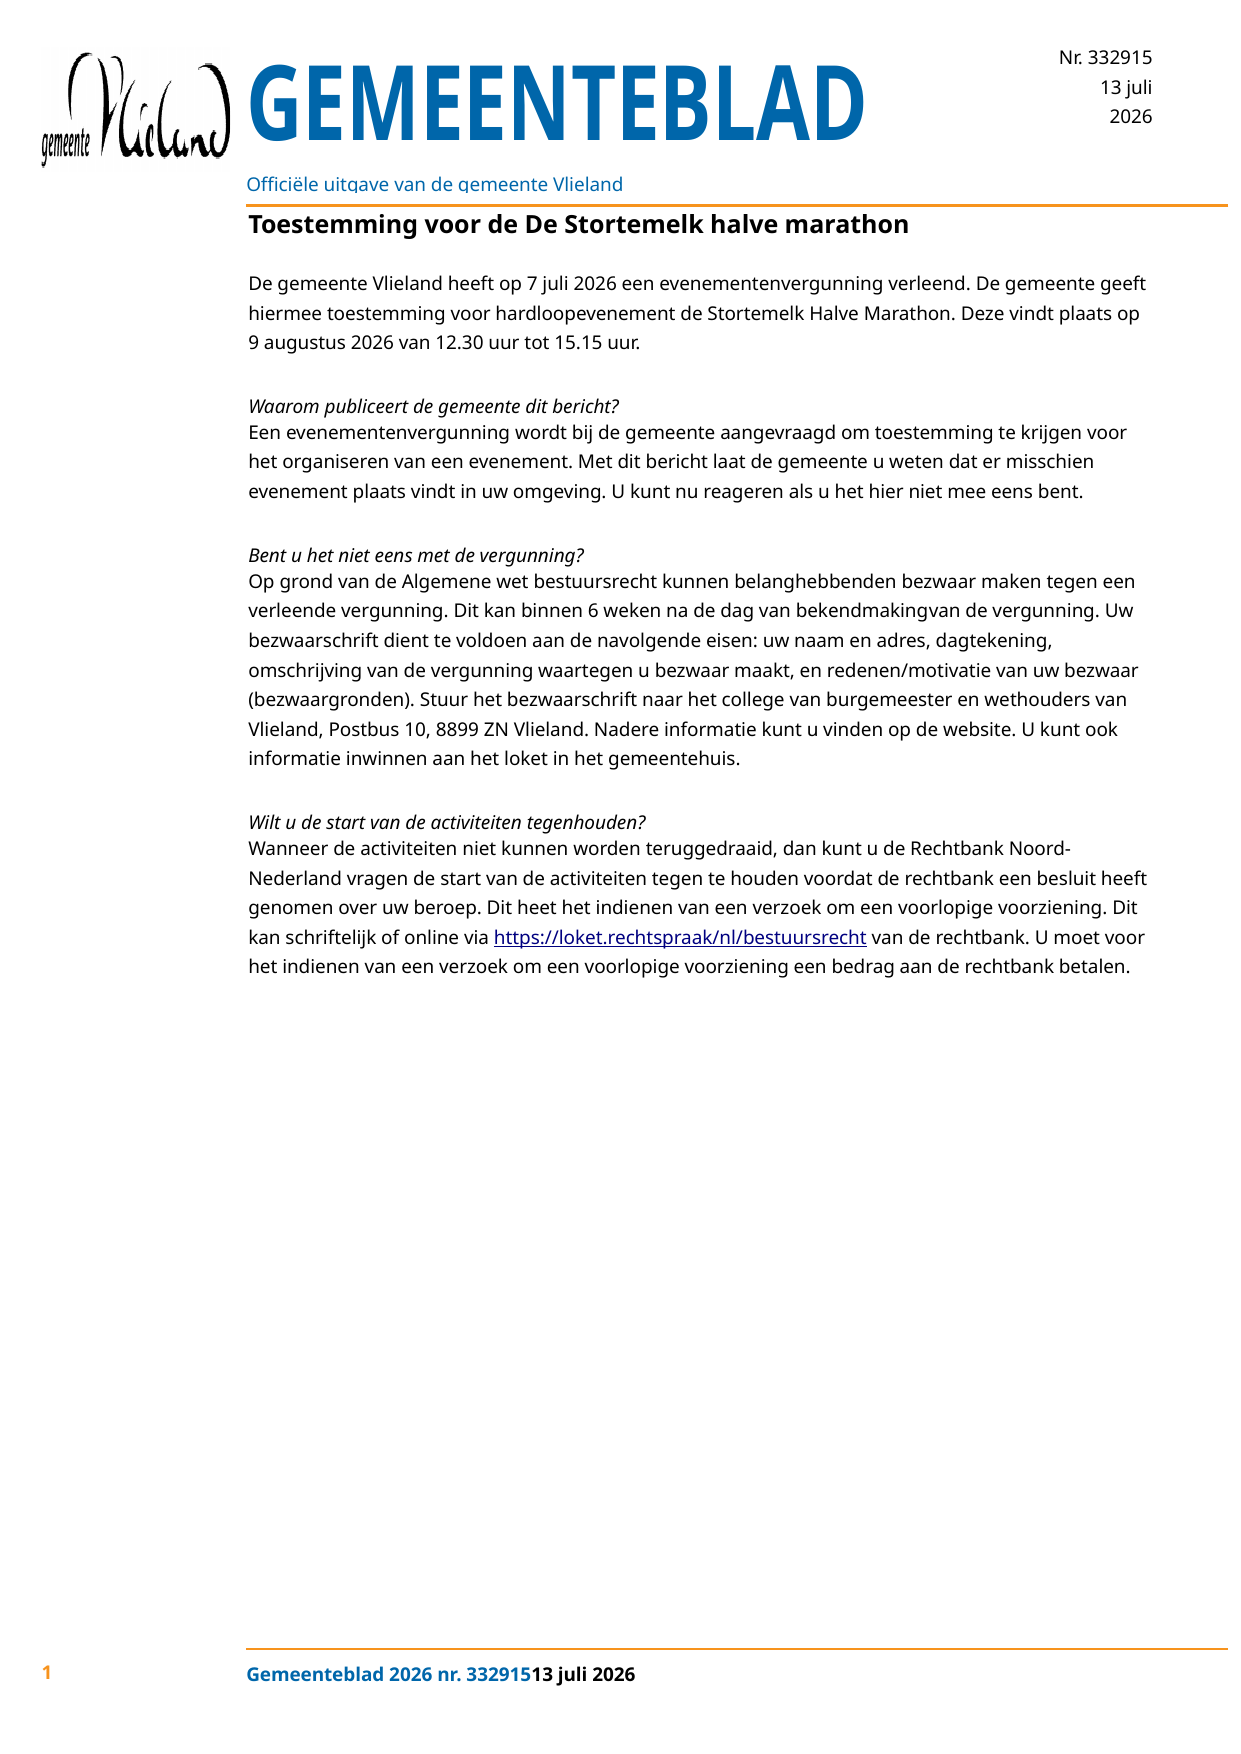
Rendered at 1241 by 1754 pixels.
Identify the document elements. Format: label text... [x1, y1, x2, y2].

text Wanneer de activiteiten niet kunnen worden teruggedraaid, dan kunt u de Rechtbank Noord-Nederland vragen de start van de activiteiten tegen te houden voordat de rechtbank een besluit heeft genomen over uw beroep. Dit heet het indienen van een verzoek om een voorlopige voorziening. Dit kan schriftelijk of online via https://loket.rechtspraak/nl/bestuursrecht van de rechtbank. U moet voor het indienen van een verzoek om een voorlopige voorziening een bedrag aan de rechtbank betalen. [248, 835, 1152, 979]
text Bent u het niet eens met de vergunning? [248, 542, 1152, 568]
text Op grond van de Algemene wet bestuursrecht kunnen belanghebbenden bezwaar maken tegen een verleende vergunning. Dit kan binnen 6 weken na de dag van bekendmakingvan de vergunning. Uw bezwaarschrift dient te voldoen aan de navolgende eisen: uw naam en adres, dagtekening, omschrijving van de vergunning waartegen u bezwaar maakt, en redenen/motivatie van uw bezwaar (bezwaargronden). Stuur het bezwaarschrift naar het college van burgemeester en wethouders van Vlieland, Postbus 10, 8899 ZN Vlieland. Nadere informatie kunt u vinden op de website. U kunt ook informatie inwinnen aan het loket in het gemeentehuis. [248, 568, 1152, 771]
text Wilt u de start van de activiteiten tegenhouden? [248, 809, 1152, 835]
text Toestemming voor de De Stortemelk halve marathon [248, 207, 1152, 241]
text De gemeente Vlieland heeft op 7 juli 2026 een evenementenvergunning verleend. De gemeente geeft hiermee toestemming voor hardloopevenement de Stortemelk Halve Marathon. Deze vindt plaats op 9 augustus 2026 van 12.30 uur tot 15.15 uur. [248, 270, 1152, 355]
text Waarom publiceert de gemeente dit bericht? [248, 393, 1152, 419]
picture [41, 47, 231, 172]
text Een evenementenvergunning wordt bij de gemeente aangevraagd om toestemming te krijgen voor het organiseren van een evenement. Met dit bericht laat de gemeente u weten dat er misschien evenement plaats vindt in uw omgeving. U kunt nu reageren als u het hier niet mee eens bent. [248, 419, 1152, 504]
